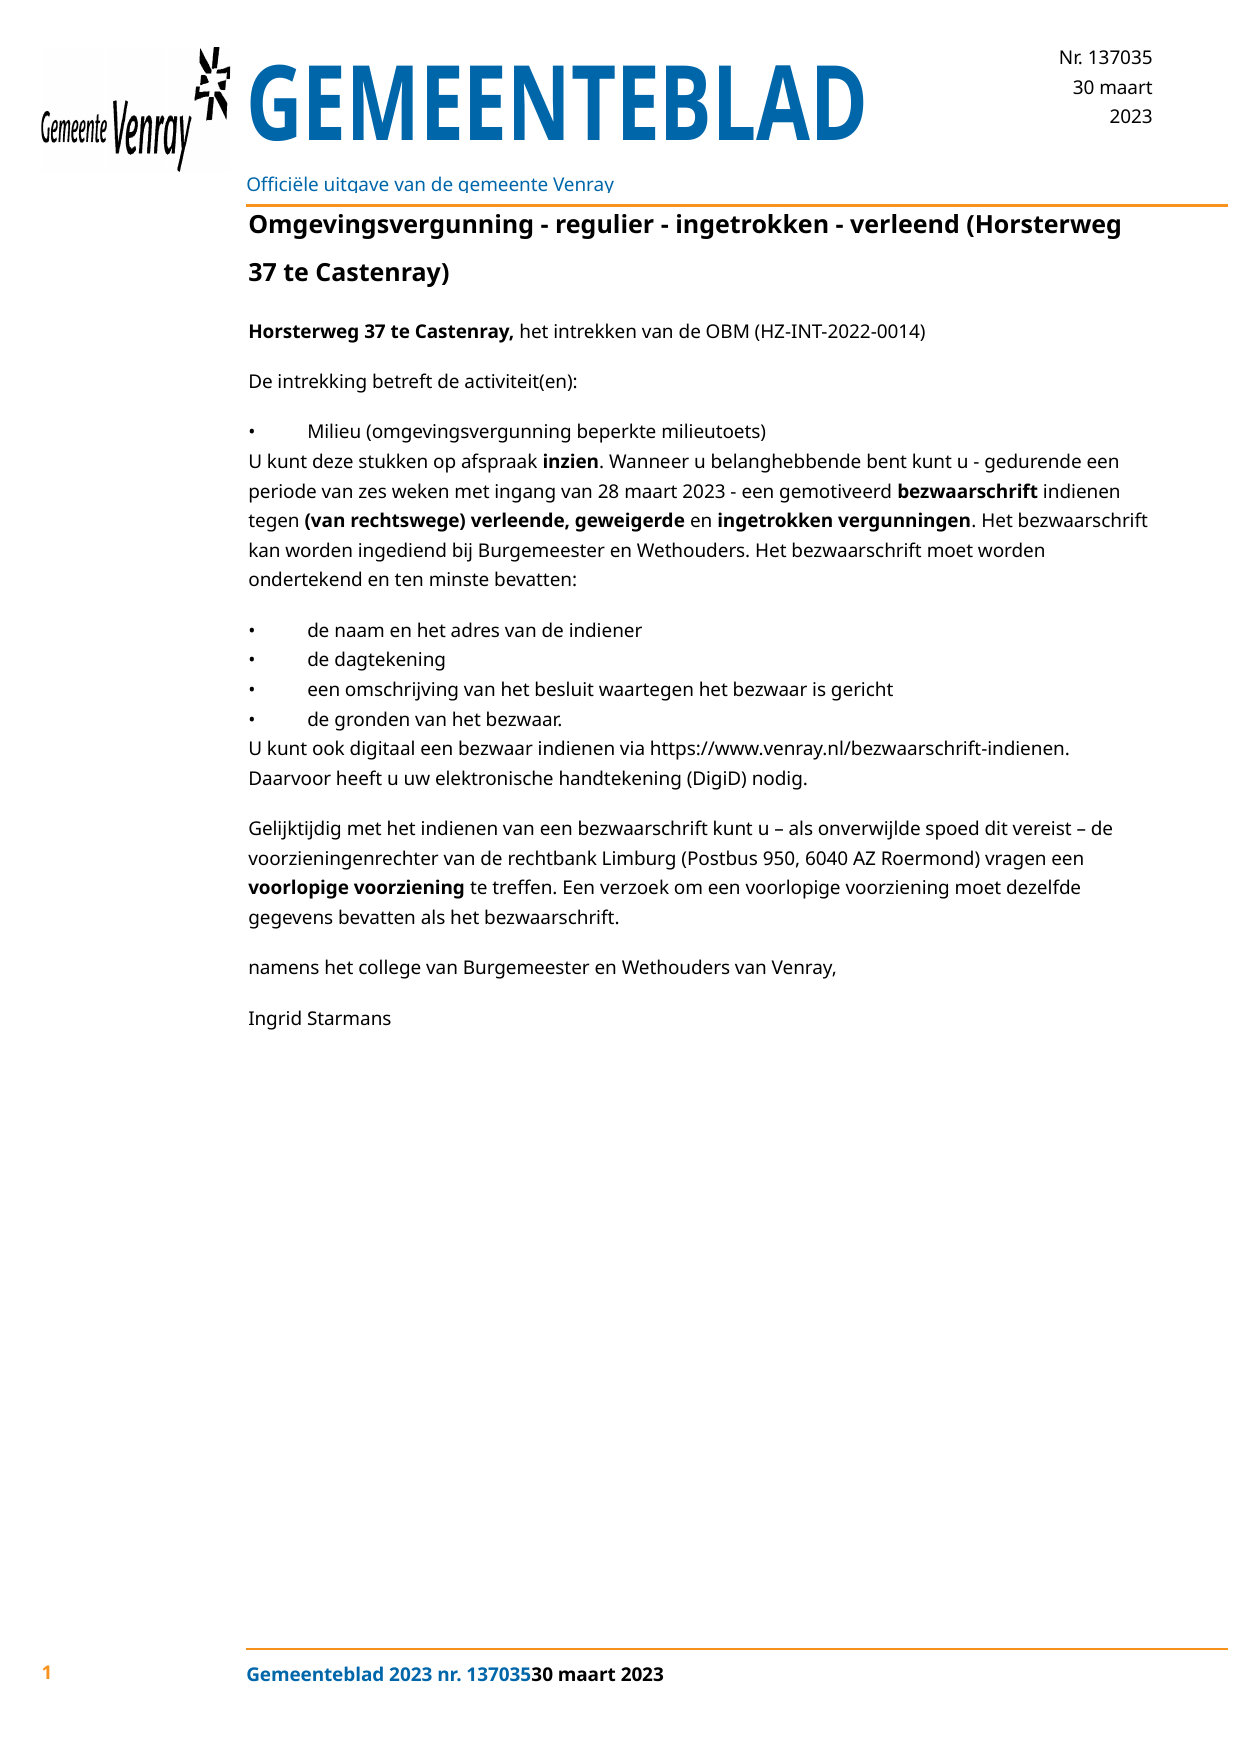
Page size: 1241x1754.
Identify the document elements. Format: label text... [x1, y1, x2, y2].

text Horsterweg 37 te Castenray, het intrekken van de OBM (HZ-INT-2022-0014) [248, 318, 1152, 344]
picture [41, 47, 231, 172]
list de dagtekening [248, 647, 1152, 672]
text namens het college van Burgemeester en Wethouders van Venray, [248, 954, 1152, 980]
list een omschrijving van het besluit waartegen het bezwaar is gericht [248, 676, 1152, 702]
text U kunt deze stukken op afspraak inzien. Wanneer u belanghebbende bent kunt u - gedurende een periode van zes weken met ingang van 28 maart 2023 - een gemotiveerd bezwaarschrift indienen tegen (van rechtswege) verleende, geweigerde en ingetrokken vergunningen. Het bezwaarschrift kan worden ingediend bij Burgemeester en Wethouders. Het bezwaarschrift moet worden ondertekend en ten minste bevatten: [248, 448, 1152, 592]
list de naam en het adres van de indiener [248, 617, 1152, 643]
text U kunt ook digitaal een bezwaar indienen via https://www.venray.nl/bezwaarschrift-indienen. Daarvoor heeft u uw elektronische handtekening (DigiD) nodig. [248, 735, 1152, 791]
list Milieu (omgevingsvergunning beperkte milieutoets) [248, 419, 1152, 444]
text Gelijktijdig met het indienen van een bezwaarschrift kunt u – als onverwijlde spoed dit vereist – de voorzieningenrechter van de rechtbank Limburg (Postbus 950, 6040 AZ Roermond) vragen een voorlopige voorziening te treffen. Een verzoek om een voorlopige voorziening moet dezelfde gegevens bevatten als het bezwaarschrift. [248, 815, 1152, 930]
list de gronden van het bezwaar. [248, 706, 1152, 732]
text Omgevingsvergunning - regulier - ingetrokken - verleend (Horsterweg 37 te Castenray) [248, 207, 1152, 288]
text Ingrid Starmans [248, 1005, 1152, 1031]
text De intrekking betreft de activiteit(en): [248, 368, 1152, 394]
